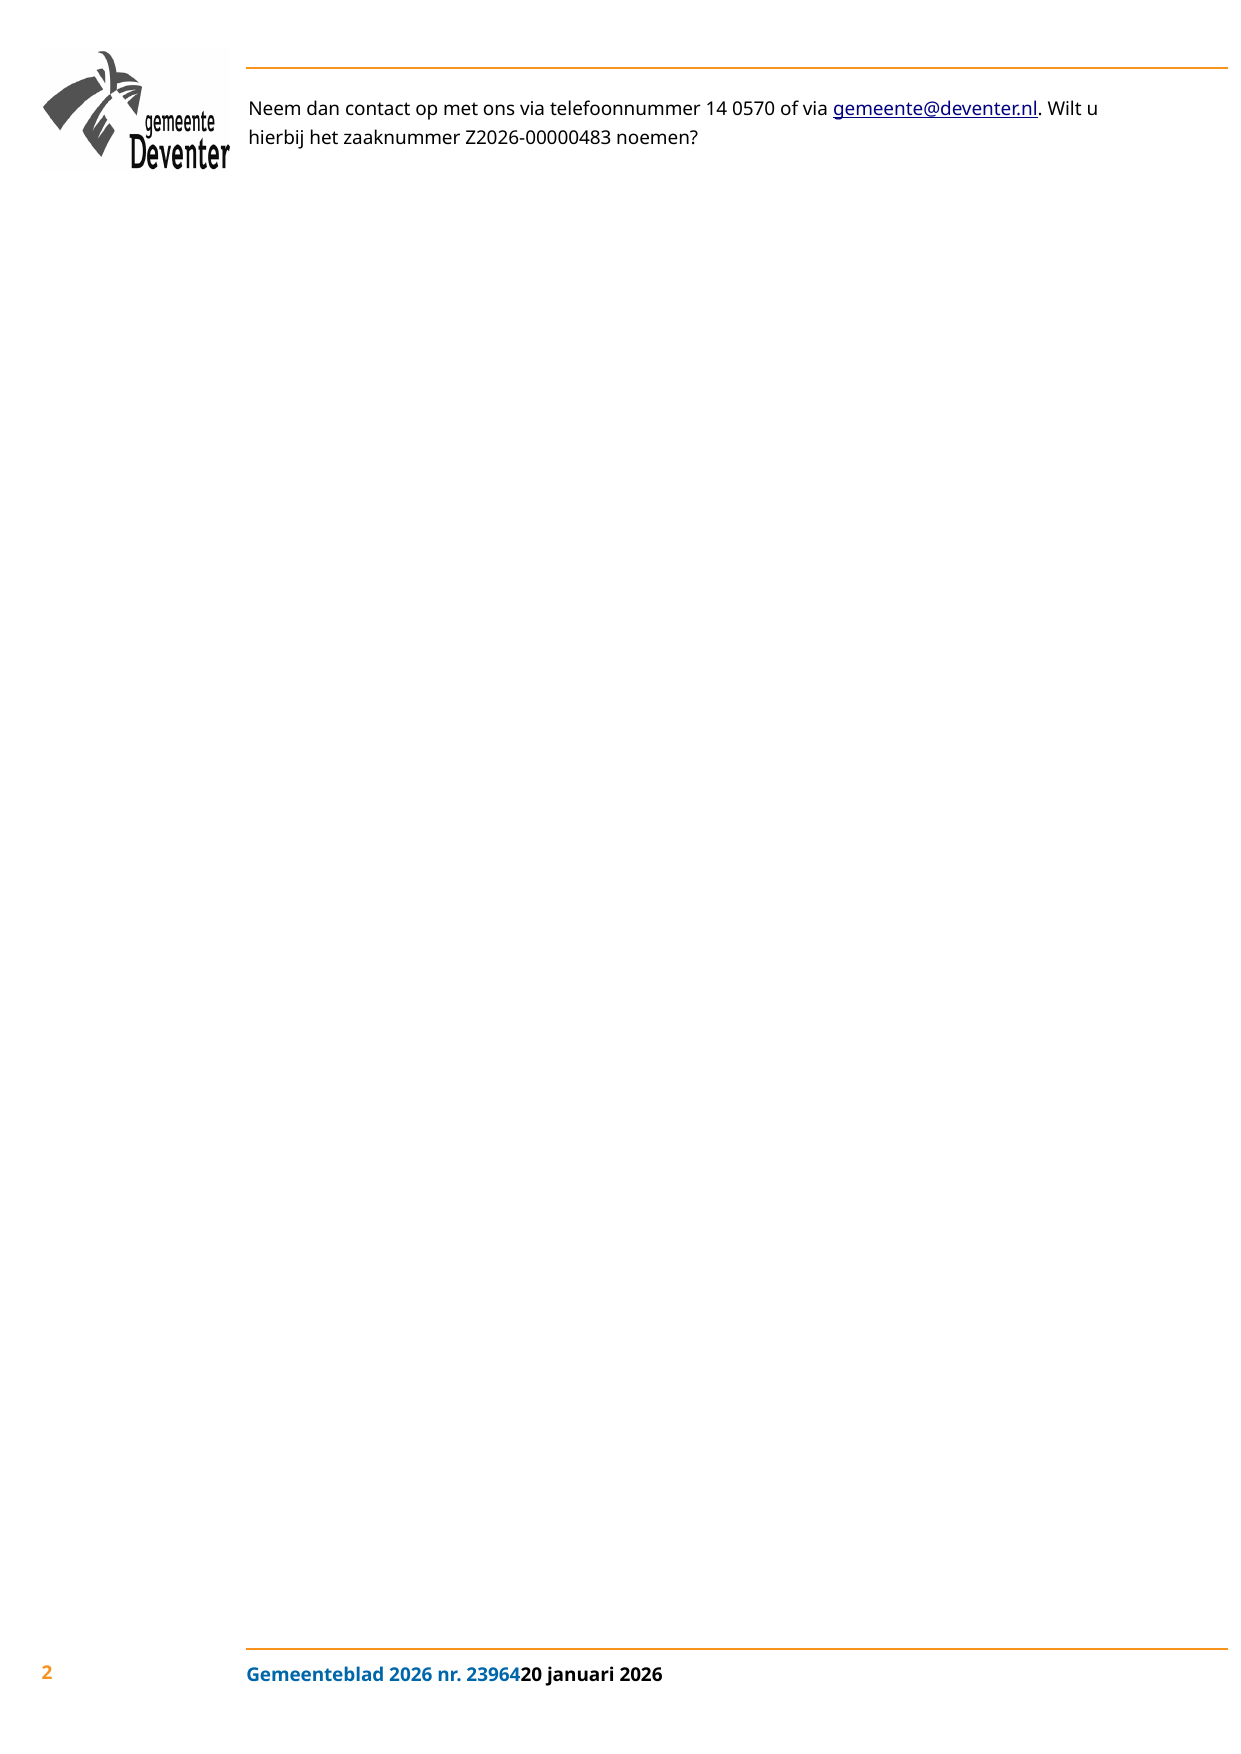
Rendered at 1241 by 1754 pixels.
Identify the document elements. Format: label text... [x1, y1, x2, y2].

picture [41, 47, 231, 172]
text Neem dan contact op met ons via telefoonnummer 14 0570 of via gemeente@deventer.nl. Wilt u hierbij het zaaknummer Z2026-00000483 noemen? [248, 95, 1152, 150]
